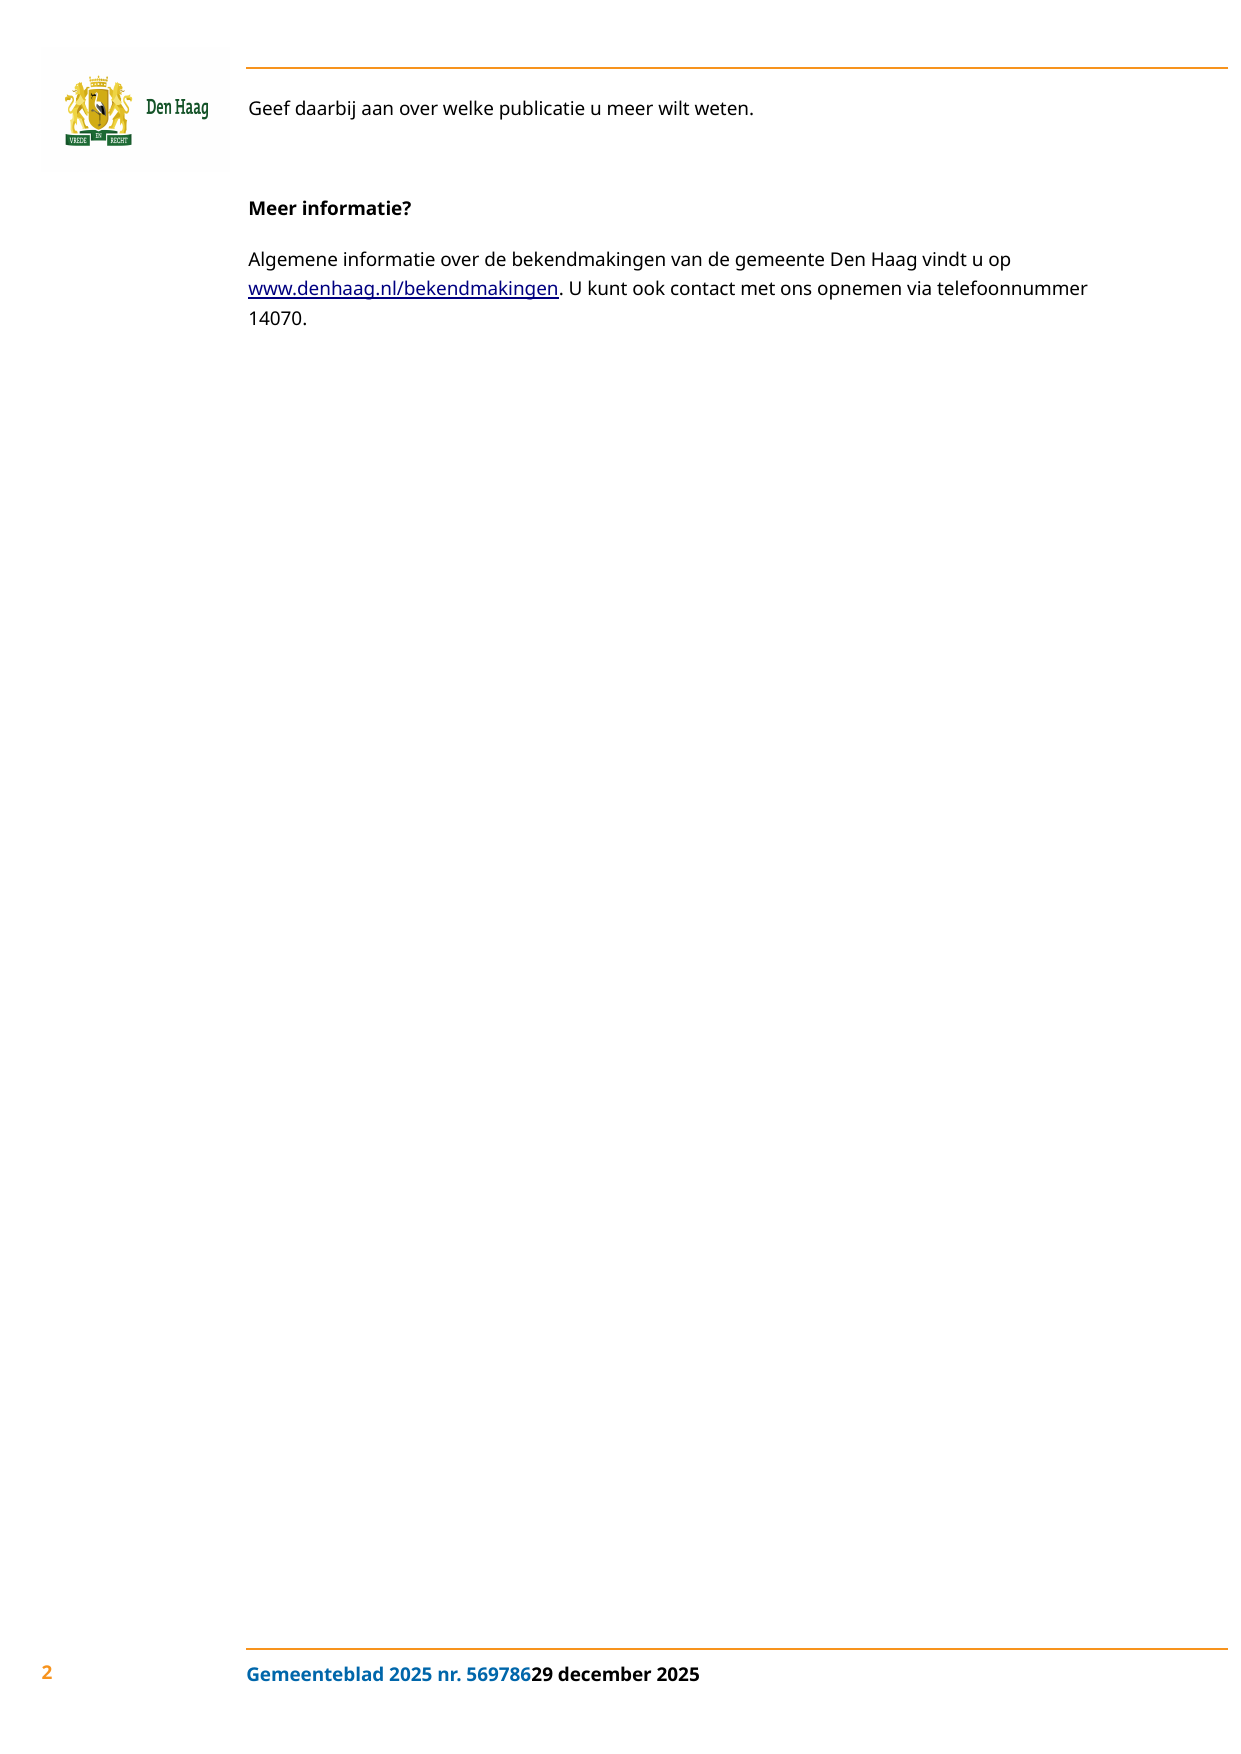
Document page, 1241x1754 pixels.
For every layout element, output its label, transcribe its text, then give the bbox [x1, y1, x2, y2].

text Algemene informatie over de bekendmakingen van de gemeente Den Haag vindt u op www.denhaag.nl/bekendmakingen. U kunt ook contact met ons opnemen via telefoonnummer 14070. [248, 246, 1152, 331]
text Geef daarbij aan over welke publicatie u meer wilt weten. [248, 95, 1152, 121]
text Meer informatie? [248, 196, 1152, 221]
picture [41, 47, 231, 172]
